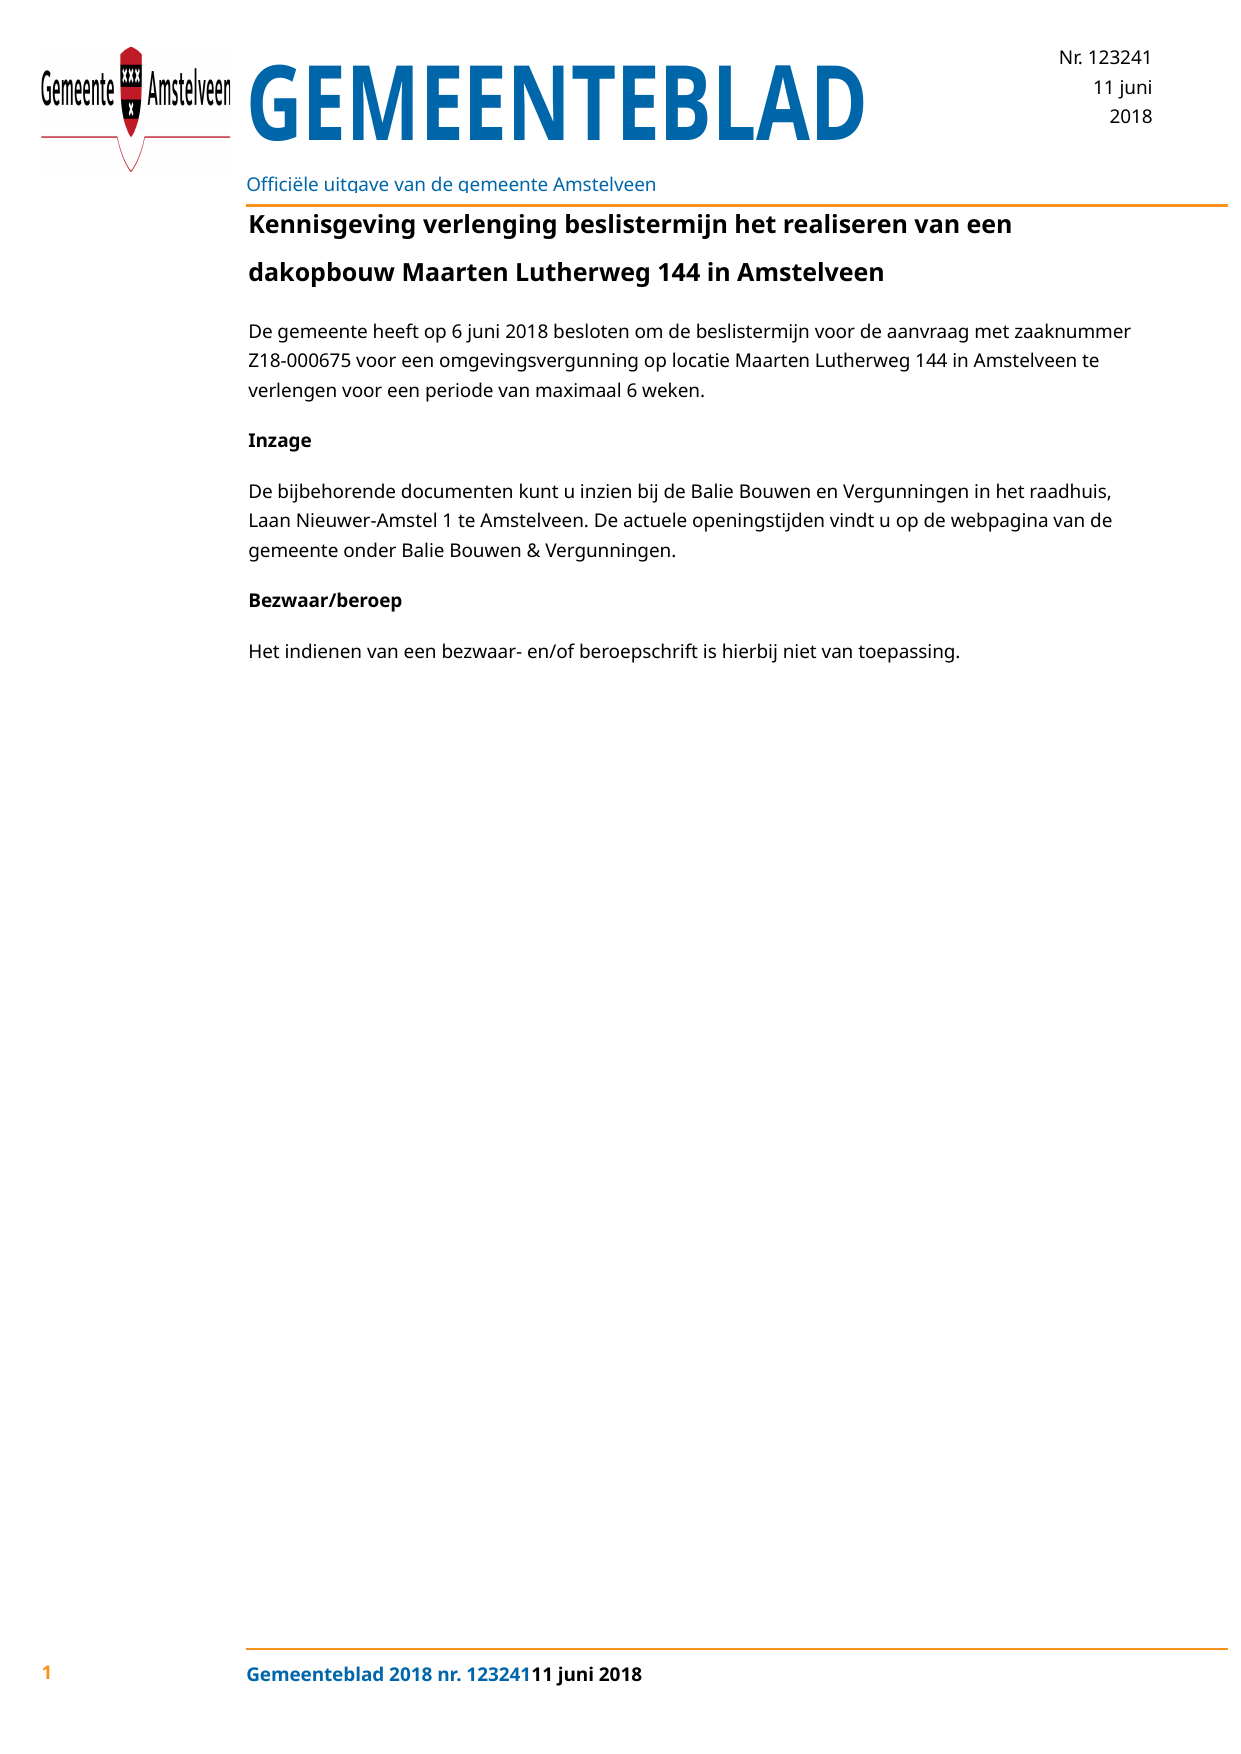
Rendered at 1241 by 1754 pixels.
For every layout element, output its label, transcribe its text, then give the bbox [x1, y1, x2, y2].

text Kennisgeving verlenging beslistermijn het realiseren van een dakopbouw Maarten Lutherweg 144 in Amstelveen [248, 207, 1152, 288]
text De bijbehorende documenten kunt u inzien bij de Balie Bouwen en Vergunningen in het raadhuis, Laan Nieuwer-Amstel 1 te Amstelveen. De actuele openingstijden vindt u op de webpagina van de gemeente onder Balie Bouwen & Vergunningen. [248, 478, 1152, 563]
text De gemeente heeft op 6 juni 2018 besloten om de beslistermijn voor de aanvraag met zaaknummer Z18-000675 voor een omgevingsvergunning op locatie Maarten Lutherweg 144 in Amstelveen te verlengen voor een periode van maximaal 6 weken. [248, 318, 1152, 403]
text Het indienen van een bezwaar- en/of beroepschrift is hierbij niet van toepassing. [248, 638, 1152, 664]
picture [41, 47, 231, 172]
text Inzage [248, 427, 1152, 453]
text Bezwaar/beroep [248, 587, 1152, 613]
